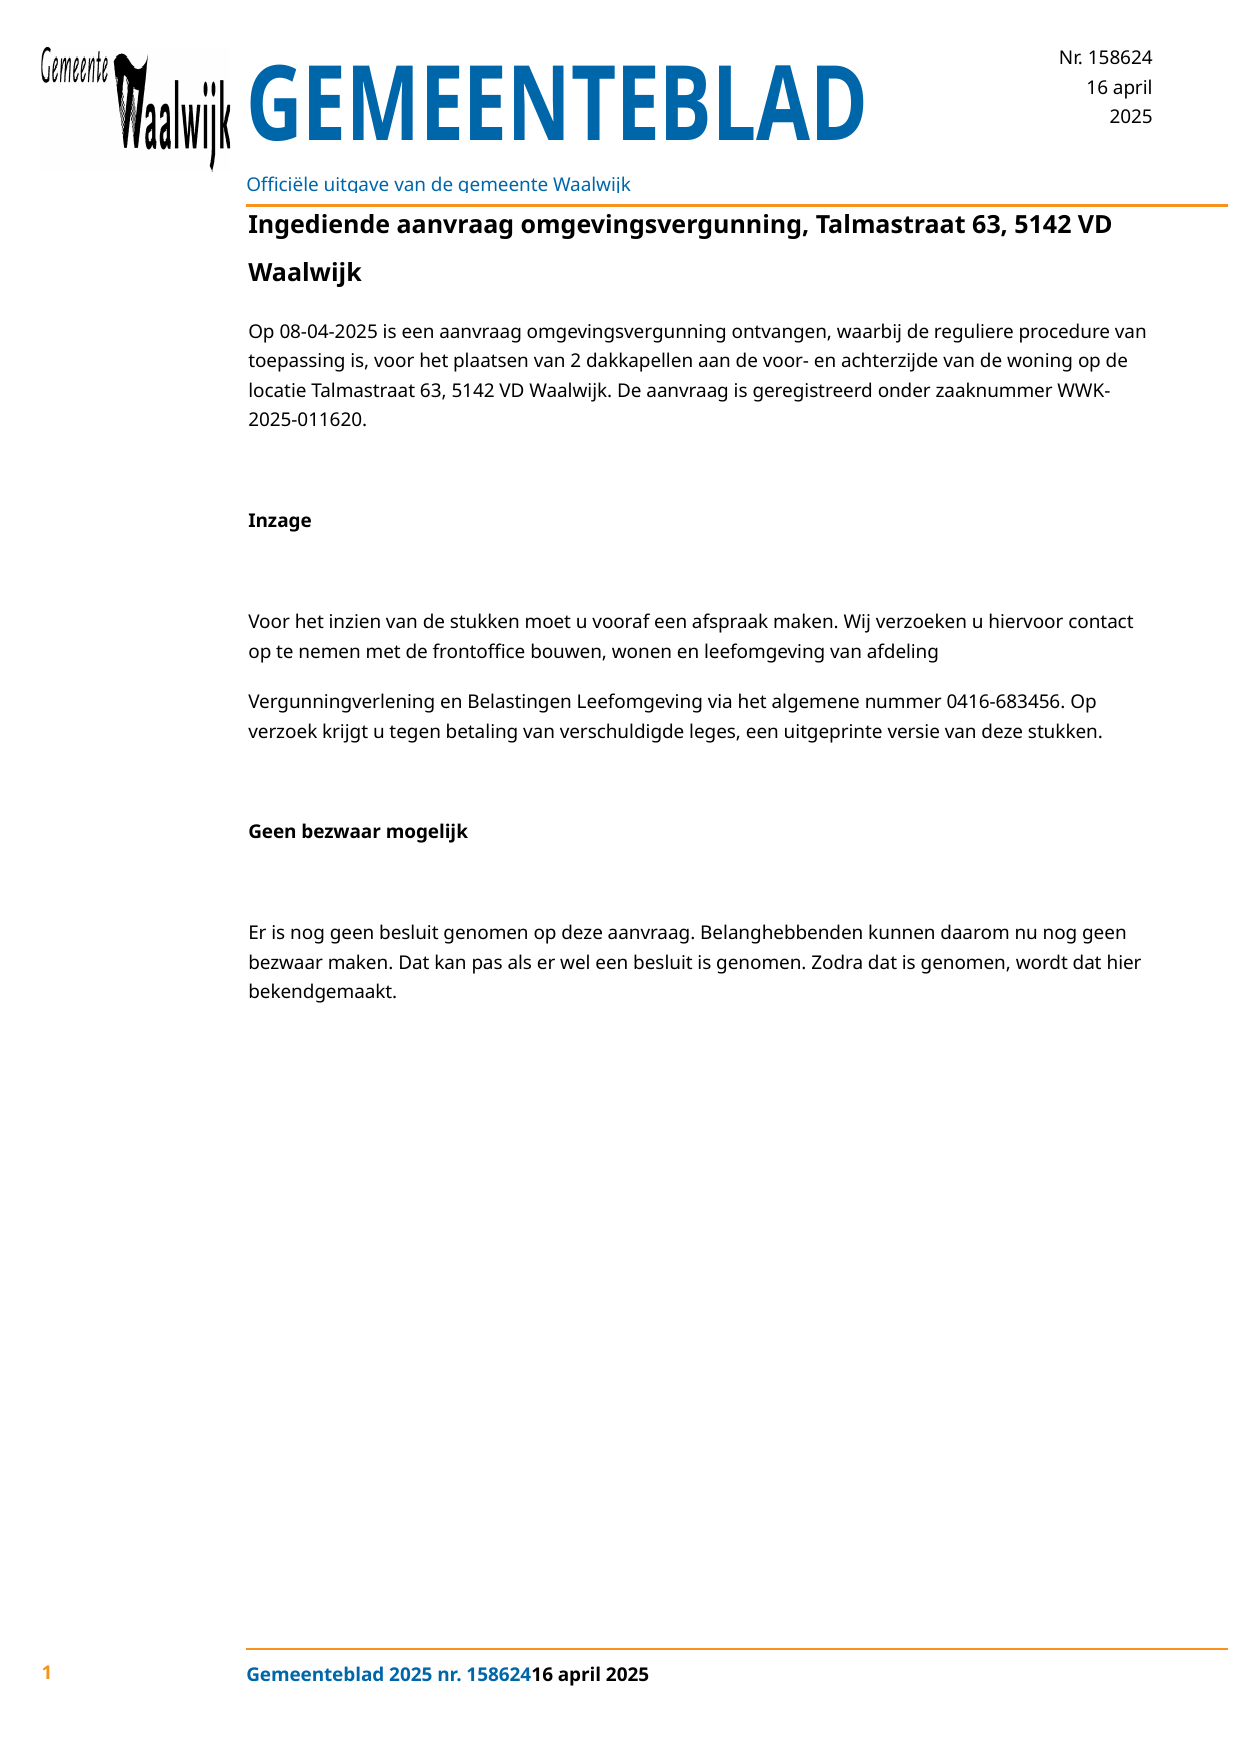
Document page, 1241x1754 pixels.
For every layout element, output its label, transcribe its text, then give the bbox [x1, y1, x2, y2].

picture [41, 47, 231, 172]
text Er is nog geen besluit genomen op deze aanvraag. Belanghebbenden kunnen daarom nu nog geen bezwaar maken. Dat kan pas als er wel een besluit is genomen. Zodra dat is genomen, wordt dat hier bekendgemaakt. [248, 919, 1152, 1004]
text Vergunningverlening en Belastingen Leefomgeving via het algemene nummer 0416-683456. Op verzoek krijgt u tegen betaling van verschuldigde leges, een uitgeprinte versie van deze stukken. [248, 688, 1152, 744]
text Ingediende aanvraag omgevingsvergunning, Talmastraat 63, 5142 VD Waalwijk [248, 207, 1152, 288]
text Voor het inzien van de stukken moet u vooraf een afspraak maken. Wij verzoeken u hiervoor contact op te nemen met de frontoffice bouwen, wonen en leefomgeving van afdeling [248, 608, 1152, 664]
text Inzage [248, 507, 1152, 533]
text Op 08-04-2025 is een aanvraag omgevingsvergunning ontvangen, waarbij de reguliere procedure van toepassing is, voor het plaatsen van 2 dakkapellen aan de voor- en achterzijde van de woning op de locatie Talmastraat 63, 5142 VD Waalwijk. De aanvraag is geregistreerd onder zaaknummer WWK-2025-011620. [248, 318, 1152, 432]
text Geen bezwaar mogelijk [248, 819, 1152, 844]
